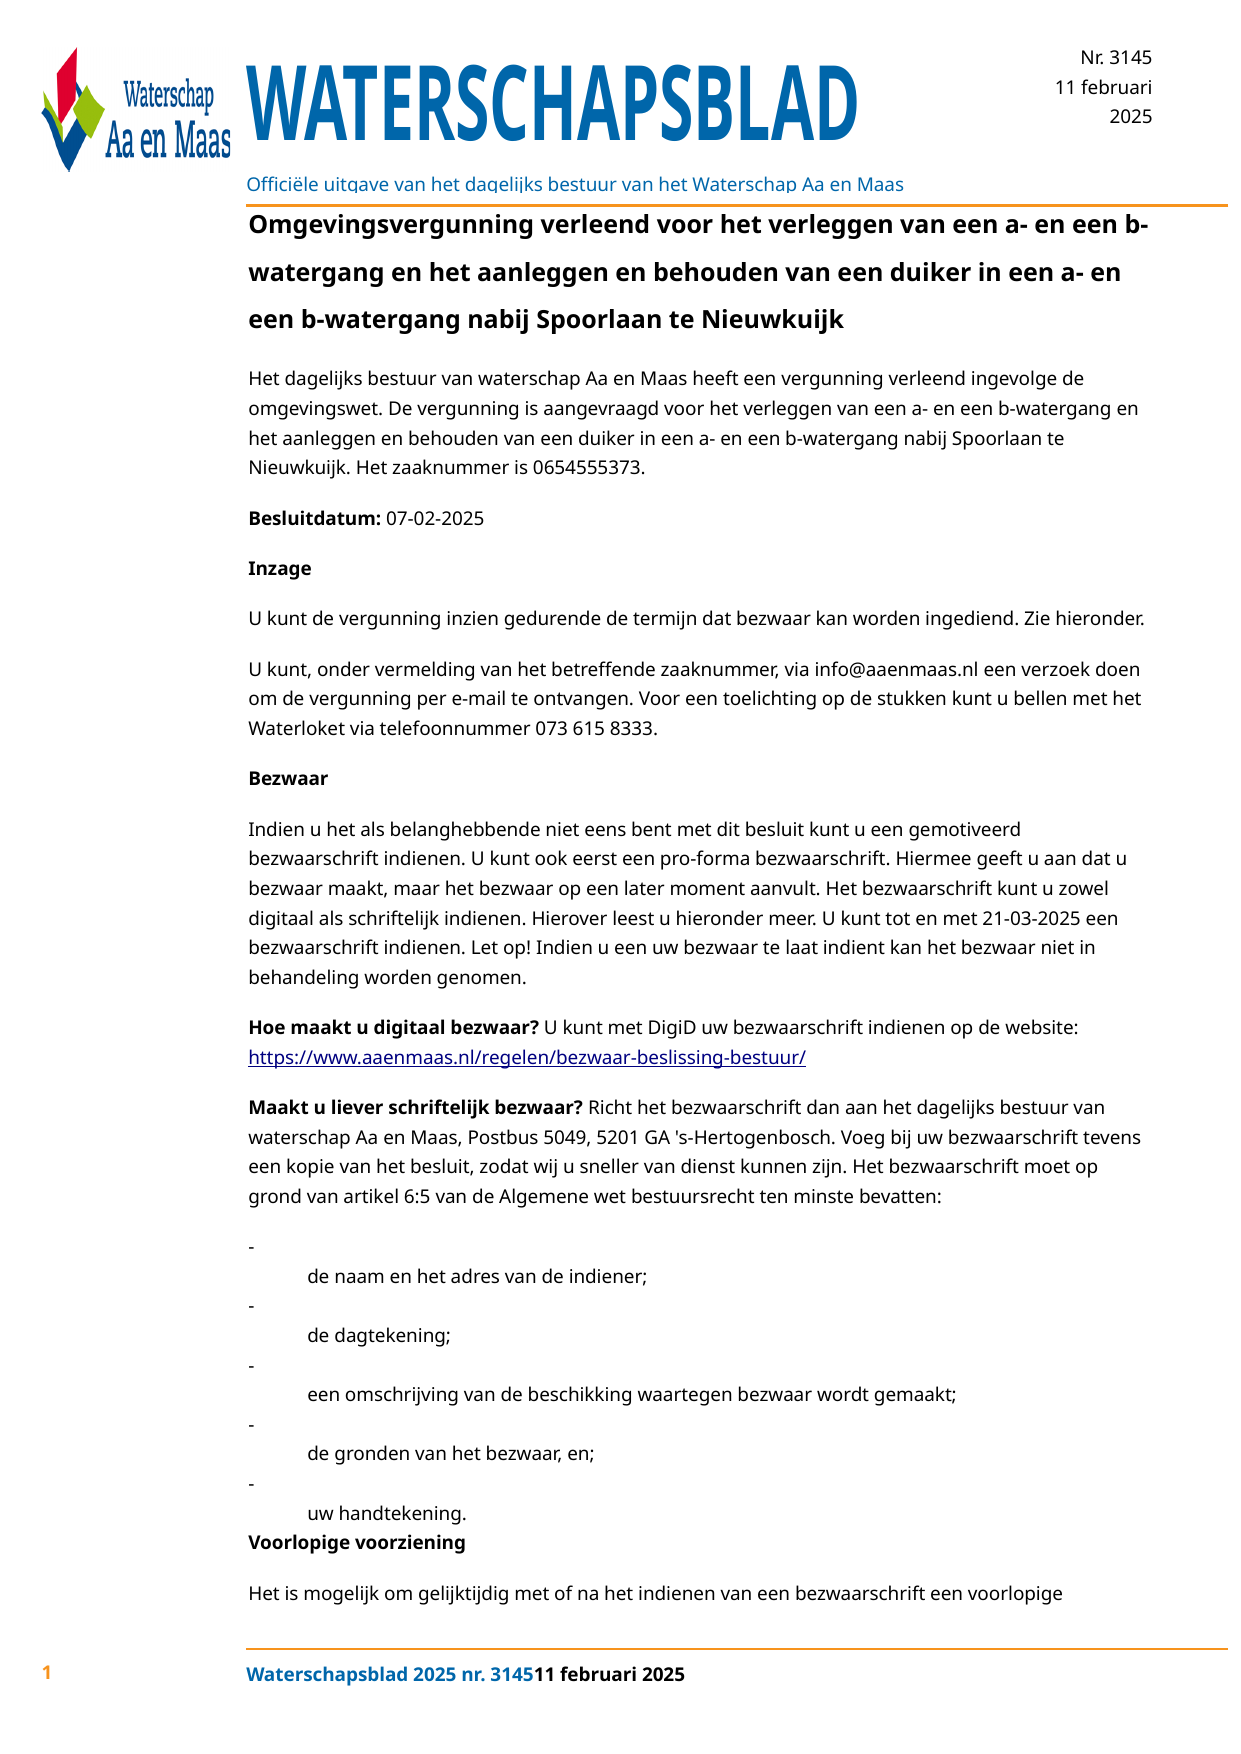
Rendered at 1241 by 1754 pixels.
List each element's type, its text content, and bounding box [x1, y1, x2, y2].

text Het dagelijks bestuur van waterschap Aa en Maas heeft een vergunning verleend ingevolge de omgevingswet. De vergunning is aangevraagd voor het verleggen van een a- en een b-watergang en het aanleggen en behouden van een duiker in een a- en een b-watergang nabij Spoorlaan te Nieuwkuijk. Het zaaknummer is 0654555373. [248, 366, 1152, 480]
text Besluitdatum: 07-02-2025 [248, 505, 1152, 530]
list de dagtekening; [248, 1322, 1152, 1348]
text Bezwaar [248, 766, 1152, 791]
text Indien u het als belanghebbende niet eens bent met dit besluit kunt u een gemotiveerd bezwaarschrift indienen. U kunt ook eerst een pro-forma bezwaarschrift. Hiermee geeft u aan dat u bezwaar maakt, maar het bezwaar op een later moment aanvult. Het bezwaarschrift kunt u zowel digitaal als schriftelijk indienen. Hierover leest u hieronder meer. U kunt tot en met 21-03-2025 een bezwaarschrift indienen. Let op! Indien u een uw bezwaar te laat indient kan het bezwaar niet in behandeling worden genomen. [248, 816, 1152, 989]
text Inzage [248, 555, 1152, 581]
text Voorlopige voorziening [248, 1529, 1152, 1555]
picture [41, 47, 231, 172]
list de naam en het adres van de indiener; [248, 1263, 1152, 1289]
text Het is mogelijk om gelijktijdig met of na het indienen van een bezwaarschrift een voorlopige [248, 1580, 1152, 1605]
list uw handtekening. [248, 1500, 1152, 1525]
text Omgevingsvergunning verleend voor het verleggen van een a- en een b-watergang en het aanleggen en behouden van een duiker in een a- en een b-watergang nabij Spoorlaan te Nieuwkuijk [248, 207, 1152, 336]
text U kunt, onder vermelding van het betreffende zaaknummer, via info@aaenmaas.nl een verzoek doen om de vergunning per e-mail te ontvangen. Voor een toelichting op de stukken kunt u bellen met het Waterloket via telefoonnummer 073 615 8333. [248, 656, 1152, 741]
text U kunt de vergunning inzien gedurende de termijn dat bezwaar kan worden ingediend. Zie hieronder. [248, 606, 1152, 631]
text Maakt u liever schriftelijk bezwaar? Richt het bezwaarschrift dan aan het dagelijks bestuur van waterschap Aa en Maas, Postbus 5049, 5201 GA 's-Hertogenbosch. Voeg bij uw bezwaarschrift tevens een kopie van het besluit, zodat wij u sneller van dienst kunnen zijn. Het bezwaarschrift moet op grond van artikel 6:5 van de Algemene wet bestuursrecht ten minste bevatten: [248, 1094, 1152, 1209]
text Hoe maakt u digitaal bezwaar? U kunt met DigiD uw bezwaarschrift indienen op de website: https://www.aaenmaas.nl/regelen/bezwaar-beslissing-bestuur/ [248, 1014, 1152, 1069]
list de gronden van het bezwaar, en; [248, 1441, 1152, 1466]
list een omschrijving van de beschikking waartegen bezwaar wordt gemaakt; [248, 1381, 1152, 1407]
